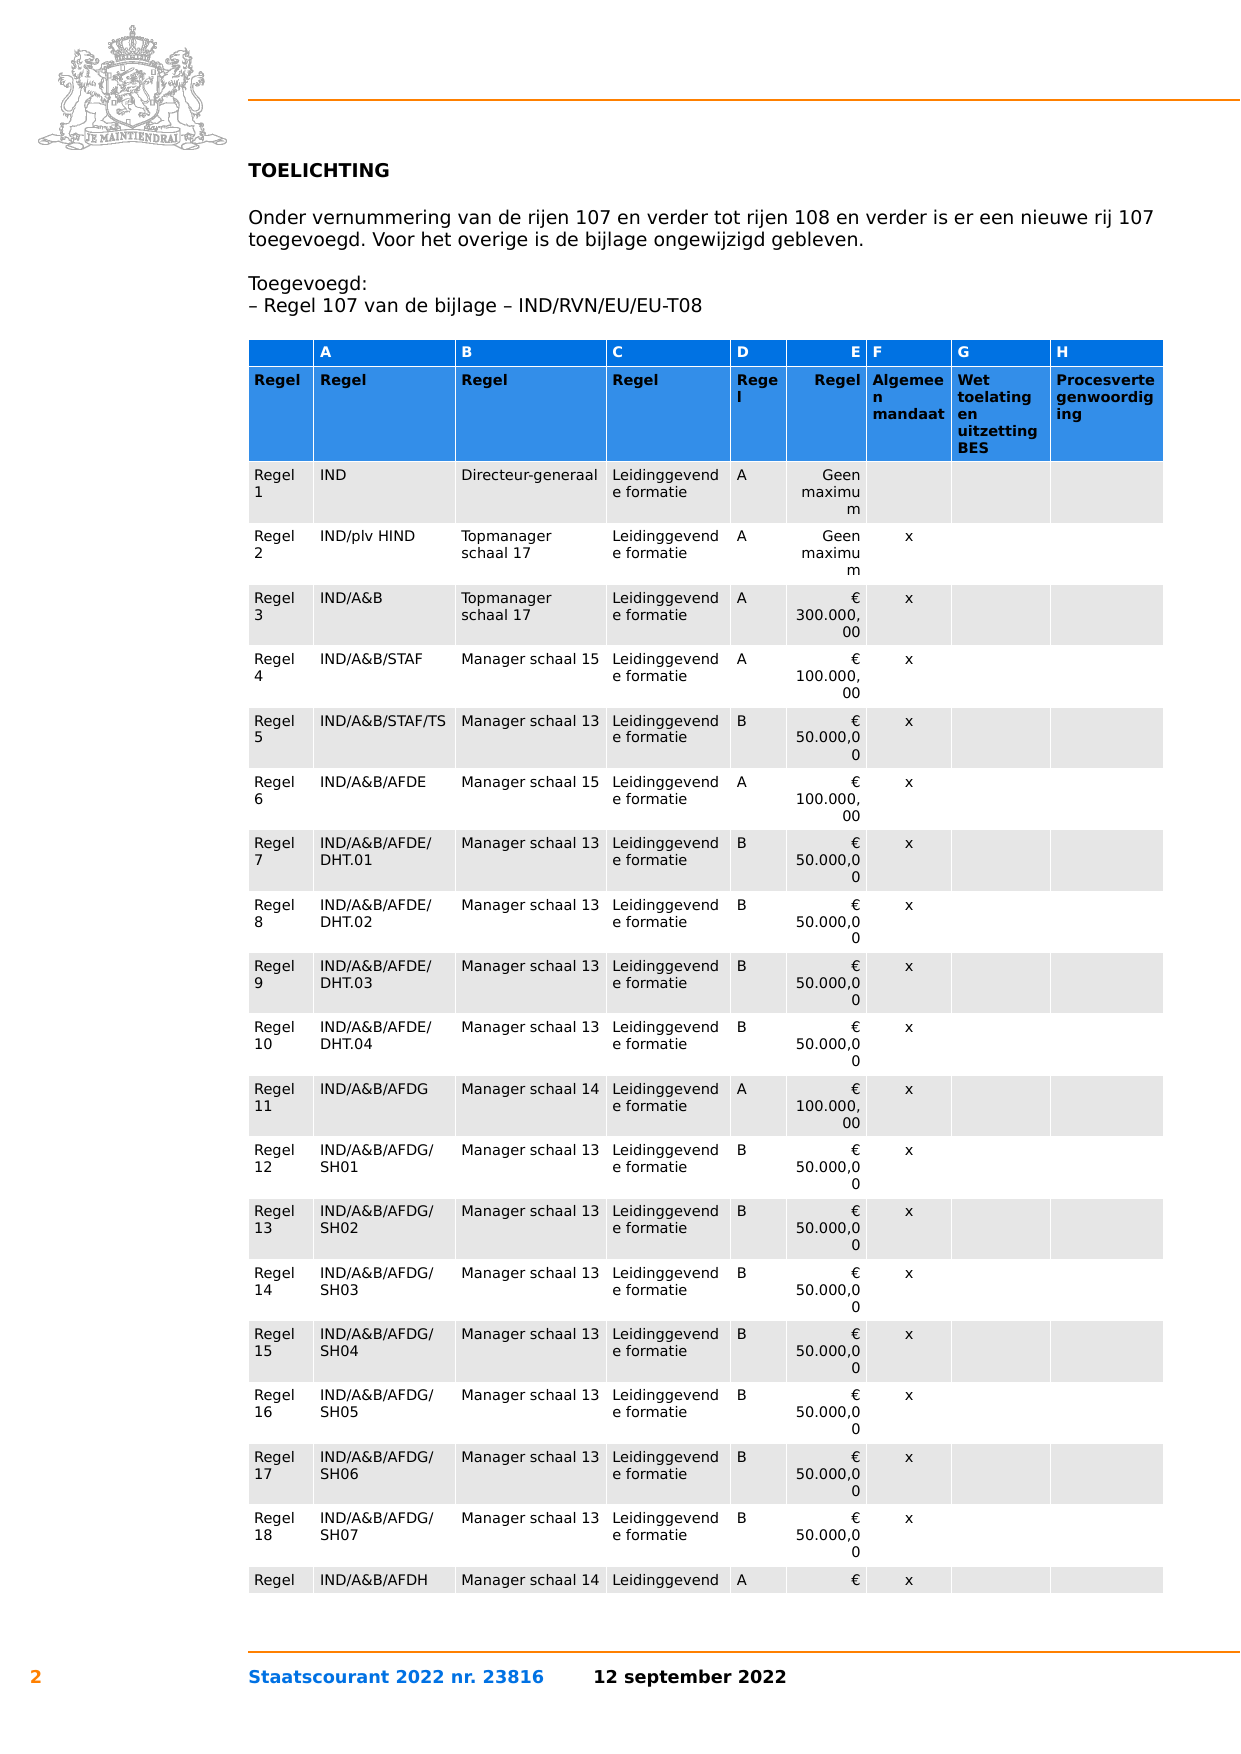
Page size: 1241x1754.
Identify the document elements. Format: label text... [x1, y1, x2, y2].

table_cell Regel 13 [249, 1199, 313, 1259]
table_cell Leidinggevende formatie [607, 953, 730, 1013]
table_cell Regel 10 [249, 1015, 313, 1075]
table_cell Topmanager schaal 17 [456, 585, 606, 645]
table_cell Leidinggevende formatie [607, 708, 730, 768]
table_cell € 50.000,00 [787, 1383, 866, 1443]
table_cell Regel 5 [249, 708, 313, 768]
table_cell Leidinggevende formatie [607, 1076, 730, 1136]
table_cell IND/A&B/STAF/TS [314, 708, 455, 768]
table_cell Wet toelating en uitzetting BES [952, 367, 1050, 461]
table_cell A [731, 462, 786, 523]
text – Regel 107 van de bijlage – IND/RVN/EU/EU-T08 [248, 295, 1163, 317]
table_cell Manager schaal 13 [456, 1444, 606, 1504]
table_cell IND/A&B/AFDE/DHT.03 [314, 953, 455, 1013]
subtitle TOELICHTING [248, 160, 1163, 182]
text Onder vernummering van de rijen 107 en verder tot rijen 108 en verder is er een nieuwe rij 107 toegevoegd. Voor het overige is de bijlage ongewijzigd gebleven. [248, 207, 1163, 251]
table_cell Algemeen mandaat [867, 367, 951, 461]
text Toegevoegd: [248, 273, 1163, 295]
table_cell [1051, 646, 1163, 707]
table_cell Regel [787, 367, 866, 461]
table_cell Manager schaal 15 [456, 769, 606, 829]
table_cell € [787, 1567, 866, 1593]
table_cell Regel 14 [249, 1260, 313, 1320]
table_cell [952, 1260, 1050, 1320]
table_cell A [731, 1567, 786, 1593]
table_cell Regel [456, 367, 606, 461]
table_cell Manager schaal 15 [456, 646, 606, 707]
table_cell [1051, 1076, 1163, 1136]
table_cell [952, 892, 1050, 952]
table_cell Regel 2 [249, 524, 313, 584]
table_cell A [731, 769, 786, 829]
table_cell Manager schaal 13 [456, 1137, 606, 1197]
table_cell B [731, 708, 786, 768]
table_cell [1051, 462, 1163, 523]
table_cell [1051, 830, 1163, 891]
table_cell Regel 15 [249, 1321, 313, 1382]
table_cell A [731, 1076, 786, 1136]
table_cell x [867, 830, 951, 891]
table_header C [607, 340, 730, 366]
table_header B [456, 340, 606, 366]
table_cell Geen maximum [787, 524, 866, 584]
table_cell IND/A&B/AFDG/SH07 [314, 1505, 455, 1566]
table_cell x [867, 953, 951, 1013]
table_cell IND [314, 462, 455, 523]
table_cell Regel [249, 1567, 313, 1593]
table_cell Procesvertegenwoordiging [1051, 367, 1163, 461]
table_cell A [731, 585, 786, 645]
table_cell € 50.000,00 [787, 953, 866, 1013]
table_cell x [867, 769, 951, 829]
table_cell Regel 4 [249, 646, 313, 707]
table_cell x [867, 1199, 951, 1259]
table_cell IND/A&B/AFDG/SH05 [314, 1383, 455, 1443]
table_cell IND/A&B/AFDE/DHT.02 [314, 892, 455, 952]
table_cell x [867, 1567, 951, 1593]
table_cell Leidinggevende formatie [607, 1505, 730, 1566]
table_cell [952, 524, 1050, 584]
table_cell Leidinggevende formatie [607, 769, 730, 829]
table_cell Manager schaal 13 [456, 830, 606, 891]
table_cell [952, 1015, 1050, 1075]
table_cell [952, 953, 1050, 1013]
table_cell € 50.000,00 [787, 1321, 866, 1382]
table_cell Manager schaal 13 [456, 1383, 606, 1443]
table_cell IND/A&B/AFDG/SH03 [314, 1260, 455, 1320]
table_cell Manager schaal 13 [456, 708, 606, 768]
table_cell € 50.000,00 [787, 708, 866, 768]
table_cell [952, 1383, 1050, 1443]
table_cell [1051, 1137, 1163, 1197]
table_header [249, 340, 313, 366]
table_cell B [731, 1321, 786, 1382]
table_cell IND/A&B/AFDG/SH02 [314, 1199, 455, 1259]
table_cell B [731, 830, 786, 891]
table_cell Directeur-generaal [456, 462, 606, 523]
table_cell € 50.000,00 [787, 1444, 866, 1504]
table_header G [952, 340, 1050, 366]
table_cell Manager schaal 13 [456, 953, 606, 1013]
table_cell Regel 6 [249, 769, 313, 829]
table_cell € 50.000,00 [787, 1199, 866, 1259]
table_cell x [867, 1015, 951, 1075]
table_cell IND/A&B/AFDE/DHT.04 [314, 1015, 455, 1075]
table_cell [952, 585, 1050, 645]
table_cell € 50.000,00 [787, 1015, 866, 1075]
table_cell [952, 830, 1050, 891]
table_cell [952, 1076, 1050, 1136]
table_cell Regel 8 [249, 892, 313, 952]
table_cell B [731, 1444, 786, 1504]
table_cell [952, 708, 1050, 768]
table_cell [1051, 524, 1163, 584]
table_cell Leidinggevende formatie [607, 1260, 730, 1320]
table_cell [952, 1137, 1050, 1197]
table_cell [1051, 1383, 1163, 1443]
table_cell Leidinggevende formatie [607, 830, 730, 891]
table_cell B [731, 1383, 786, 1443]
table_cell [952, 462, 1050, 523]
table_cell IND/plv HIND [314, 524, 455, 584]
table_cell [952, 1567, 1050, 1593]
table_cell € 50.000,00 [787, 1137, 866, 1197]
table_cell Regel 12 [249, 1137, 313, 1197]
table_cell Manager schaal 13 [456, 1321, 606, 1382]
table_cell Leidinggevende formatie [607, 892, 730, 952]
table_cell x [867, 1444, 951, 1504]
table_header E [787, 340, 866, 366]
table_cell Regel [607, 367, 730, 461]
table_cell € 100.000,00 [787, 1076, 866, 1136]
table_cell B [731, 892, 786, 952]
table_cell x [867, 585, 951, 645]
table_cell x [867, 892, 951, 952]
table_cell Manager schaal 13 [456, 892, 606, 952]
table_cell Regel [731, 367, 786, 461]
table_cell [1051, 585, 1163, 645]
table_cell Leidinggevende formatie [607, 1015, 730, 1075]
table_cell € 100.000,00 [787, 769, 866, 829]
table_cell [952, 1321, 1050, 1382]
table_cell [1051, 1260, 1163, 1320]
table_cell Leidinggevend [607, 1567, 730, 1593]
table_cell Regel 11 [249, 1076, 313, 1136]
table_cell Leidinggevende formatie [607, 1383, 730, 1443]
table_cell IND/A&B [314, 585, 455, 645]
table_cell Leidinggevende formatie [607, 1199, 730, 1259]
table_cell [1051, 1444, 1163, 1504]
table_cell Regel 18 [249, 1505, 313, 1566]
table_cell Regel 16 [249, 1383, 313, 1443]
table_cell Regel [314, 367, 455, 461]
table_cell € 50.000,00 [787, 1505, 866, 1566]
table_cell [952, 1444, 1050, 1504]
table_cell B [731, 953, 786, 1013]
table_cell [1051, 892, 1163, 952]
table_cell € 50.000,00 [787, 830, 866, 891]
table_cell Leidinggevende formatie [607, 1321, 730, 1382]
table_cell Manager schaal 13 [456, 1199, 606, 1259]
table_cell [1051, 1505, 1163, 1566]
table_cell [1051, 1199, 1163, 1259]
table_header D [731, 340, 786, 366]
table_cell Regel 9 [249, 953, 313, 1013]
table_cell Leidinggevende formatie [607, 1444, 730, 1504]
table_cell € 50.000,00 [787, 1260, 866, 1320]
table_cell IND/A&B/AFDE/DHT.01 [314, 830, 455, 891]
table_cell € 300.000,00 [787, 585, 866, 645]
table_cell Leidinggevende formatie [607, 585, 730, 645]
table_cell B [731, 1137, 786, 1197]
table_cell IND/A&B/AFDG/SH01 [314, 1137, 455, 1197]
table_cell B [731, 1505, 786, 1566]
table_cell Leidinggevende formatie [607, 524, 730, 584]
table_header F [867, 340, 951, 366]
table_cell x [867, 1383, 951, 1443]
table_cell IND/A&B/AFDE [314, 769, 455, 829]
table_cell Regel [249, 367, 313, 461]
table_cell [1051, 1321, 1163, 1382]
table_cell Manager schaal 14 [456, 1567, 606, 1593]
table_cell Leidinggevende formatie [607, 646, 730, 707]
table_cell IND/A&B/AFDG/SH06 [314, 1444, 455, 1504]
table_cell [952, 1199, 1050, 1259]
table_cell Manager schaal 13 [456, 1505, 606, 1566]
table_cell IND/A&B/AFDG [314, 1076, 455, 1136]
table_cell x [867, 646, 951, 707]
table_cell € 50.000,00 [787, 892, 866, 952]
table_cell Leidinggevende formatie [607, 1137, 730, 1197]
table_cell x [867, 1260, 951, 1320]
table_cell Leidinggevende formatie [607, 462, 730, 523]
table_cell IND/A&B/AFDH [314, 1567, 455, 1593]
table_cell € 100.000,00 [787, 646, 866, 707]
table_cell B [731, 1199, 786, 1259]
table_cell Geen maximum [787, 462, 866, 523]
table_cell [952, 1505, 1050, 1566]
picture [38, 25, 227, 150]
table_cell Manager schaal 14 [456, 1076, 606, 1136]
table_cell B [731, 1260, 786, 1320]
table_cell [1051, 1015, 1163, 1075]
table_cell x [867, 1505, 951, 1566]
table_cell Regel 1 [249, 462, 313, 523]
table_cell x [867, 1321, 951, 1382]
table_cell x [867, 524, 951, 584]
table_cell B [731, 1015, 786, 1075]
table_cell [1051, 708, 1163, 768]
table_cell Manager schaal 13 [456, 1260, 606, 1320]
table_cell [952, 769, 1050, 829]
table_cell Regel 7 [249, 830, 313, 891]
table_cell IND/A&B/STAF [314, 646, 455, 707]
table_cell x [867, 1076, 951, 1136]
table_cell x [867, 708, 951, 768]
table_cell Regel 3 [249, 585, 313, 645]
table_header H [1051, 340, 1163, 366]
table_cell [1051, 769, 1163, 829]
table_cell [867, 462, 951, 523]
table_cell Manager schaal 13 [456, 1015, 606, 1075]
table_cell A [731, 524, 786, 584]
table_cell [1051, 1567, 1163, 1593]
table_cell [952, 646, 1050, 707]
table_cell x [867, 1137, 951, 1197]
table_cell Regel 17 [249, 1444, 313, 1504]
table_cell A [731, 646, 786, 707]
table_cell Topmanager schaal 17 [456, 524, 606, 584]
table_header A [314, 340, 455, 366]
table_cell IND/A&B/AFDG/SH04 [314, 1321, 455, 1382]
table_cell [1051, 953, 1163, 1013]
